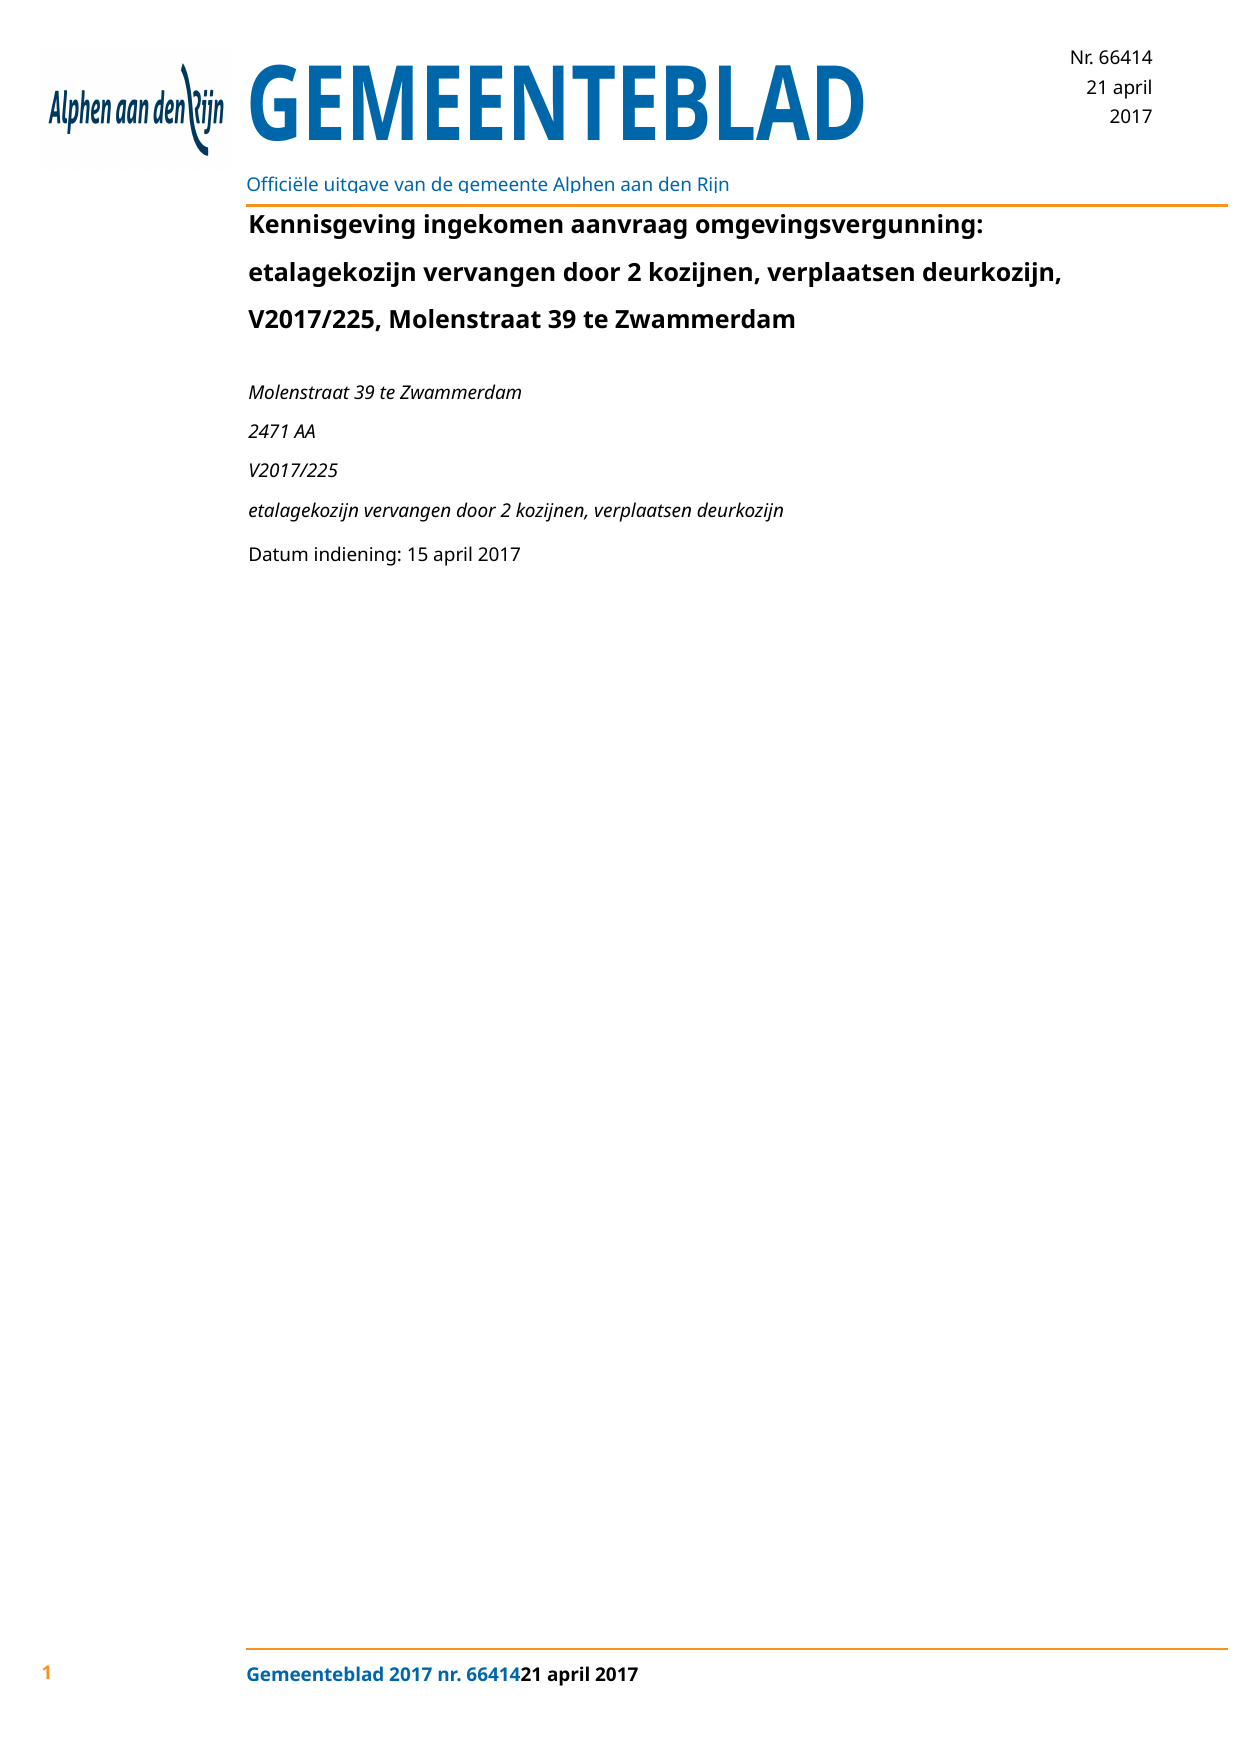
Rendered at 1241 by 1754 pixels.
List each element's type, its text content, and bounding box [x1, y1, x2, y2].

text etalagekozijn vervangen door 2 kozijnen, verplaatsen deurkozijn [248, 497, 1152, 523]
picture [41, 47, 231, 172]
text Datum indiening: 15 april 2017 [248, 541, 1152, 567]
text 2471 AA [248, 418, 1152, 444]
text Molenstraat 39 te Zwammerdam [248, 379, 1152, 405]
text V2017/225 [248, 458, 1152, 483]
text Kennisgeving ingekomen aanvraag omgevingsvergunning: etalagekozijn vervangen door 2 kozijnen, verplaatsen deurkozijn, V2017/225, Molenstraat 39 te Zwammerdam [248, 207, 1152, 336]
